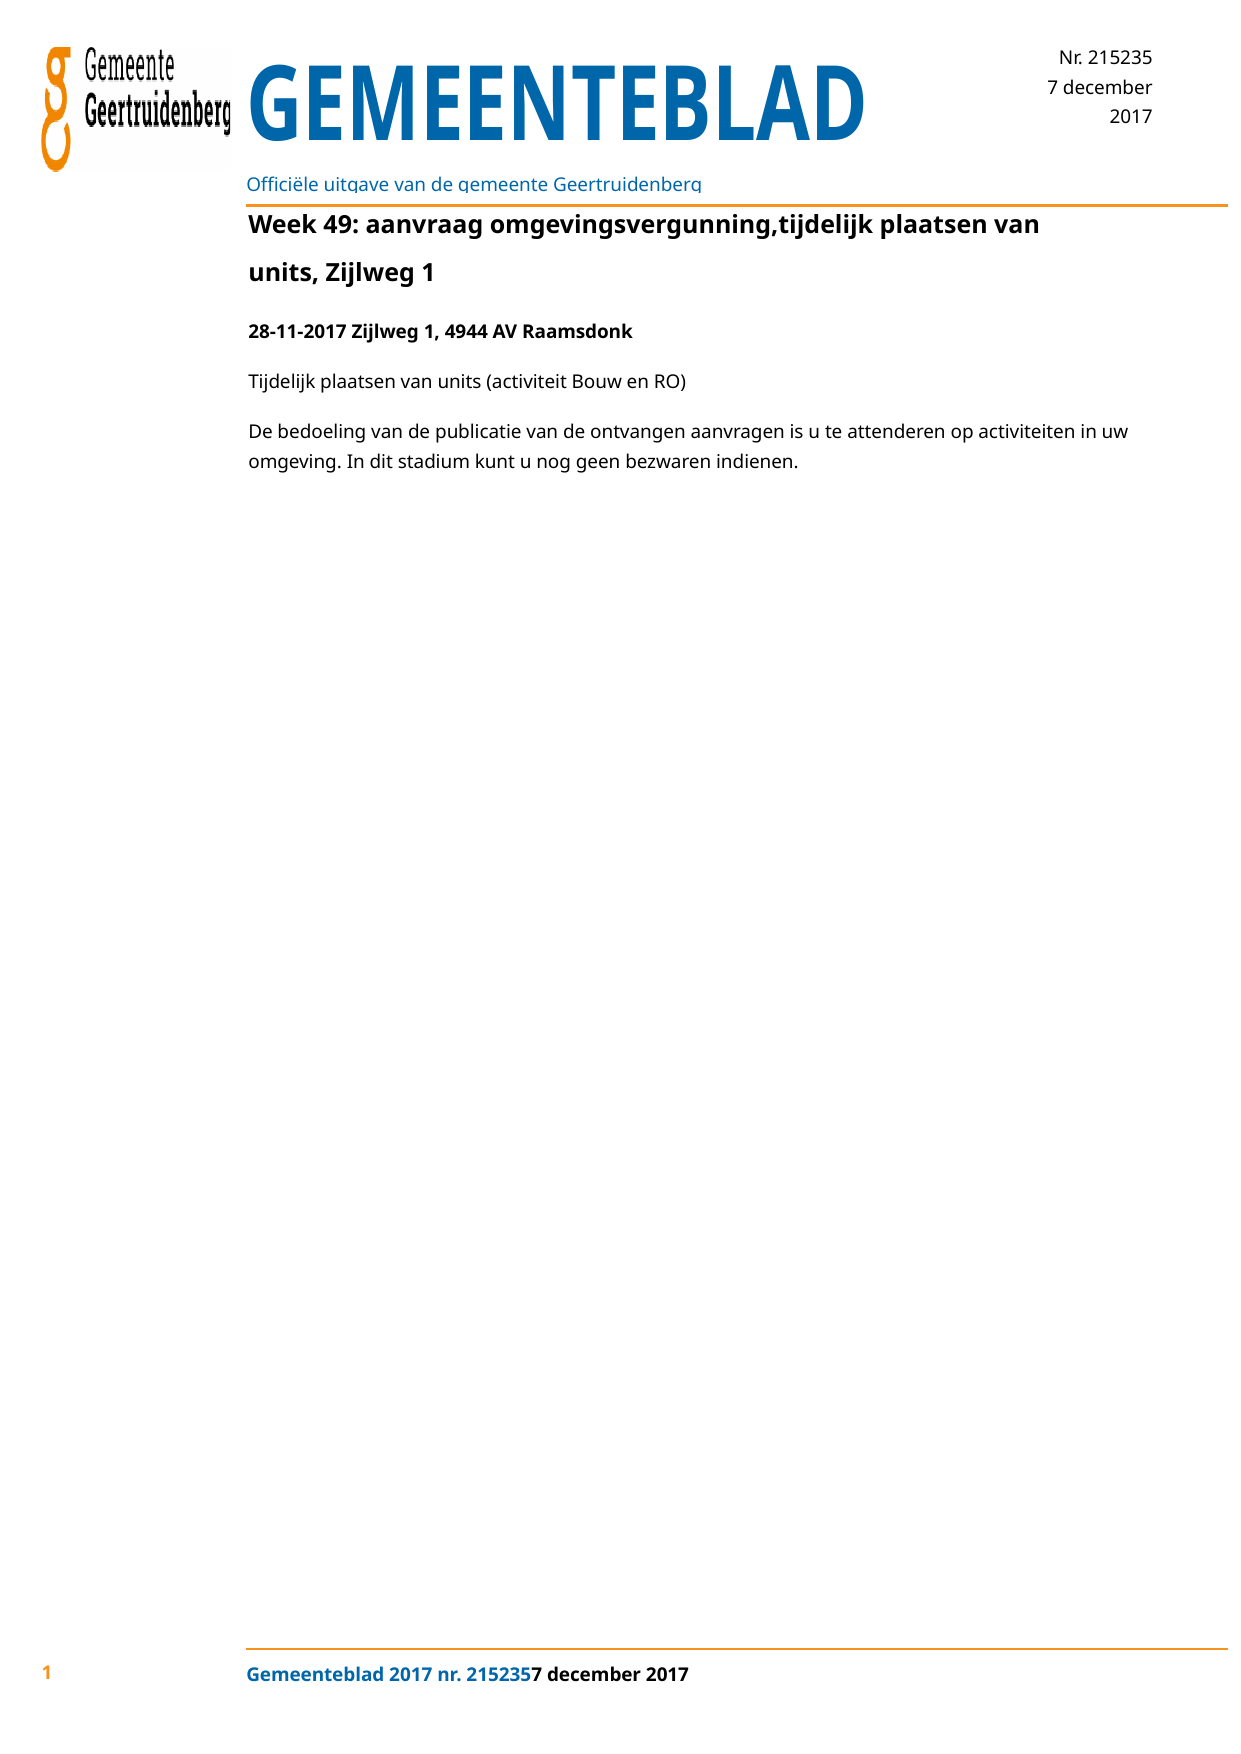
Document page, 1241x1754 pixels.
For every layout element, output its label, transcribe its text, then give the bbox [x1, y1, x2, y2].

text 28-11-2017 Zijlweg 1, 4944 AV Raamsdonk [248, 318, 1152, 344]
text Week 49: aanvraag omgevingsvergunning,tijdelijk plaatsen van units, Zijlweg 1 [248, 207, 1152, 288]
text Tijdelijk plaatsen van units (activiteit Bouw en RO) [248, 368, 1152, 394]
text De bedoeling van de publicatie van de ontvangen aanvragen is u te attenderen op activiteiten in uw omgeving. In dit stadium kunt u nog geen bezwaren indienen. [248, 419, 1152, 474]
picture [41, 47, 231, 172]
